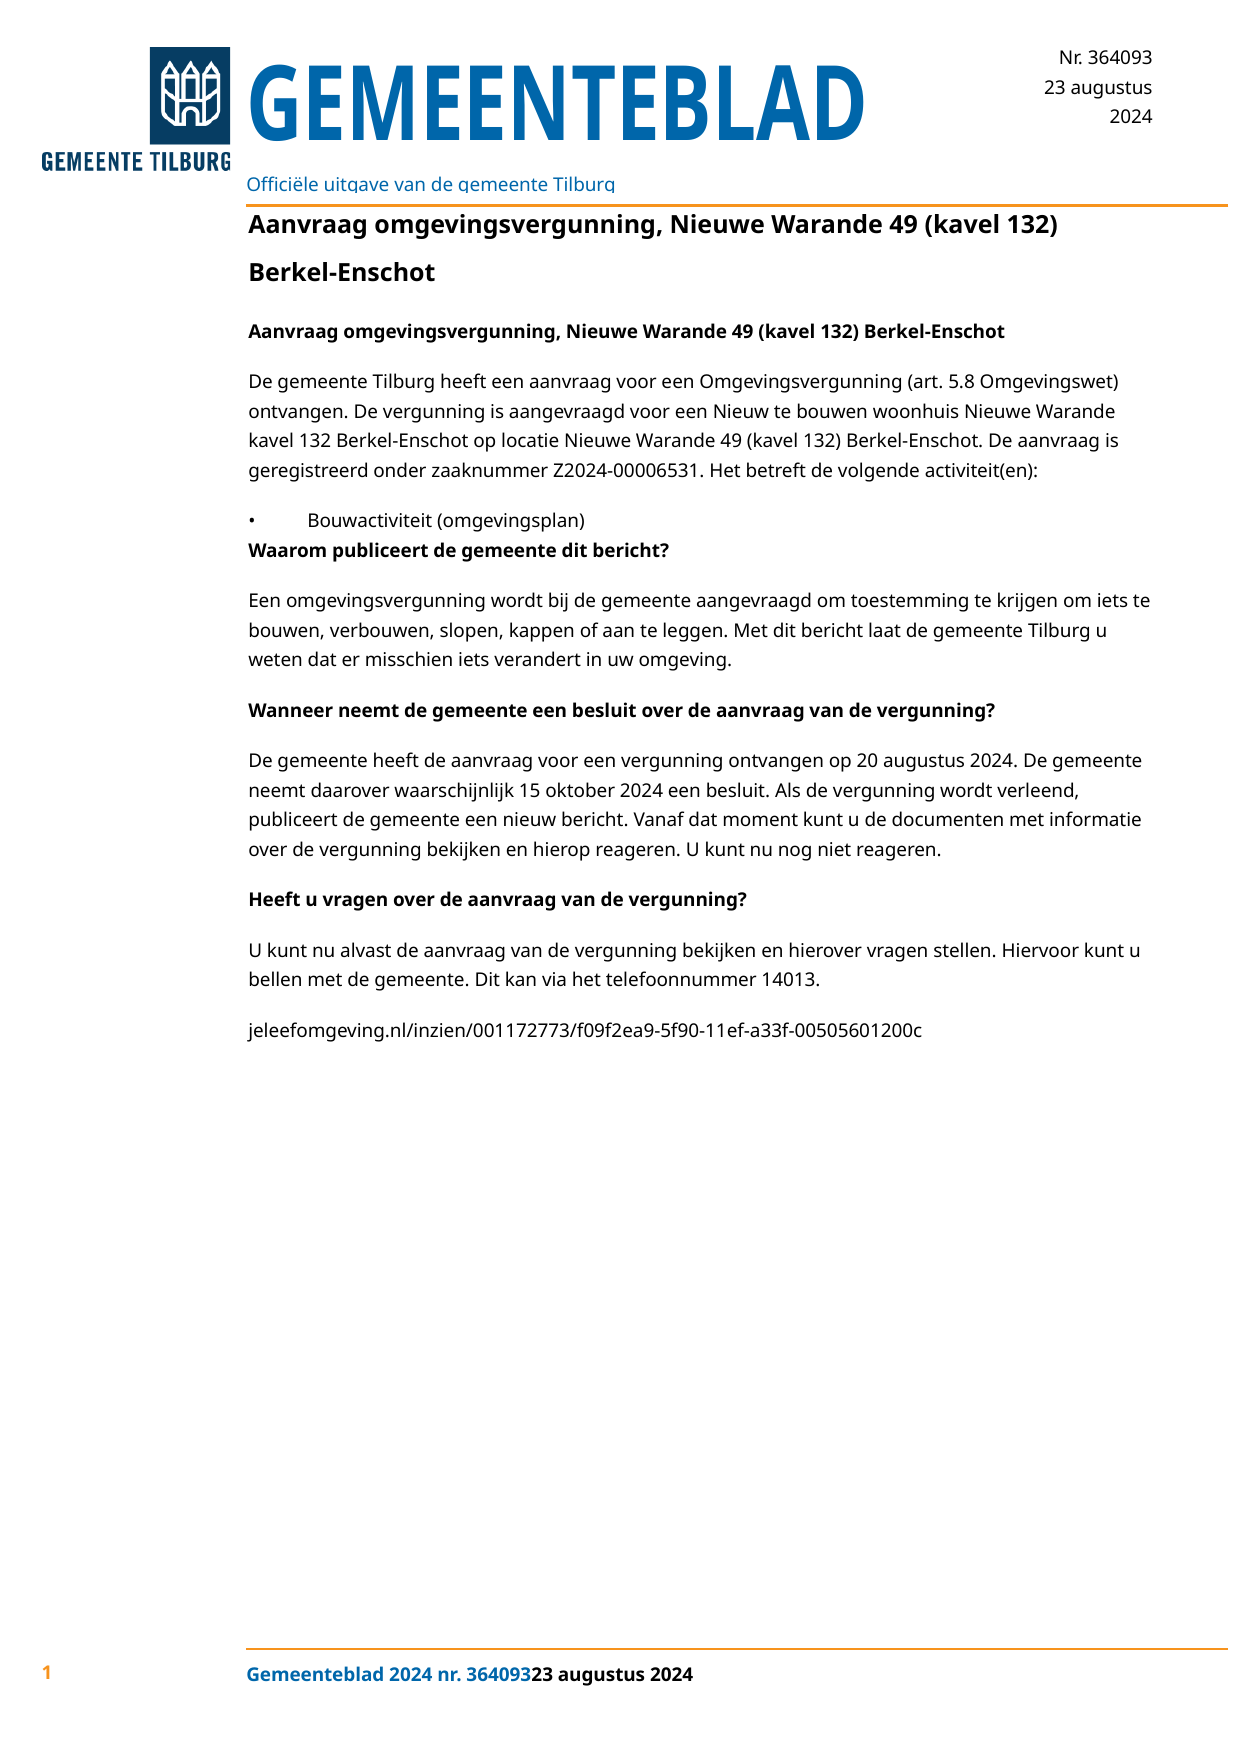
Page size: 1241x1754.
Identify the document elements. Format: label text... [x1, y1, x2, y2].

text De gemeente heeft de aanvraag voor een vergunning ontvangen op 20 augustus 2024. De gemeente neemt daarover waarschijnlijk 15 oktober 2024 een besluit. Als de vergunning wordt verleend, publiceert de gemeente een nieuw bericht. Vanaf dat moment kunt u de documenten met informatie over de vergunning bekijken en hierop reageren. U kunt nu nog niet reageren. [248, 747, 1152, 862]
picture [41, 47, 231, 172]
text Aanvraag omgevingsvergunning, Nieuwe Warande 49 (kavel 132) Berkel-Enschot [248, 318, 1152, 344]
text Aanvraag omgevingsvergunning, Nieuwe Warande 49 (kavel 132) Berkel-Enschot [248, 207, 1152, 288]
text Waarom publiceert de gemeente dit bericht? [248, 537, 1152, 563]
text jeleefomgeving.nl/inzien/001172773/f09f2ea9-5f90-11ef-a33f-00505601200c [248, 1017, 1152, 1043]
text U kunt nu alvast de aanvraag van de vergunning bekijken en hierover vragen stellen. Hiervoor kunt u bellen met de gemeente. Dit kan via het telefoonnummer 14013. [248, 937, 1152, 992]
text Een omgevingsvergunning wordt bij de gemeente aangevraagd om toestemming te krijgen om iets te bouwen, verbouwen, slopen, kappen of aan te leggen. Met dit bericht laat de gemeente Tilburg u weten dat er misschien iets verandert in uw omgeving. [248, 587, 1152, 672]
list Bouwactiviteit (omgevingsplan) [248, 507, 1152, 533]
text Heeft u vragen over de aanvraag van de vergunning? [248, 887, 1152, 912]
text De gemeente Tilburg heeft een aanvraag voor een Omgevingsvergunning (art. 5.8 Omgevingswet) ontvangen. De vergunning is aangevraagd voor een Nieuw te bouwen woonhuis Nieuwe Warande kavel 132 Berkel-Enschot op locatie Nieuwe Warande 49 (kavel 132) Berkel-Enschot. De aanvraag is geregistreerd onder zaaknummer Z2024-00006531. Het betreft de volgende activiteit(en): [248, 368, 1152, 483]
text Wanneer neemt de gemeente een besluit over de aanvraag van de vergunning? [248, 697, 1152, 723]
